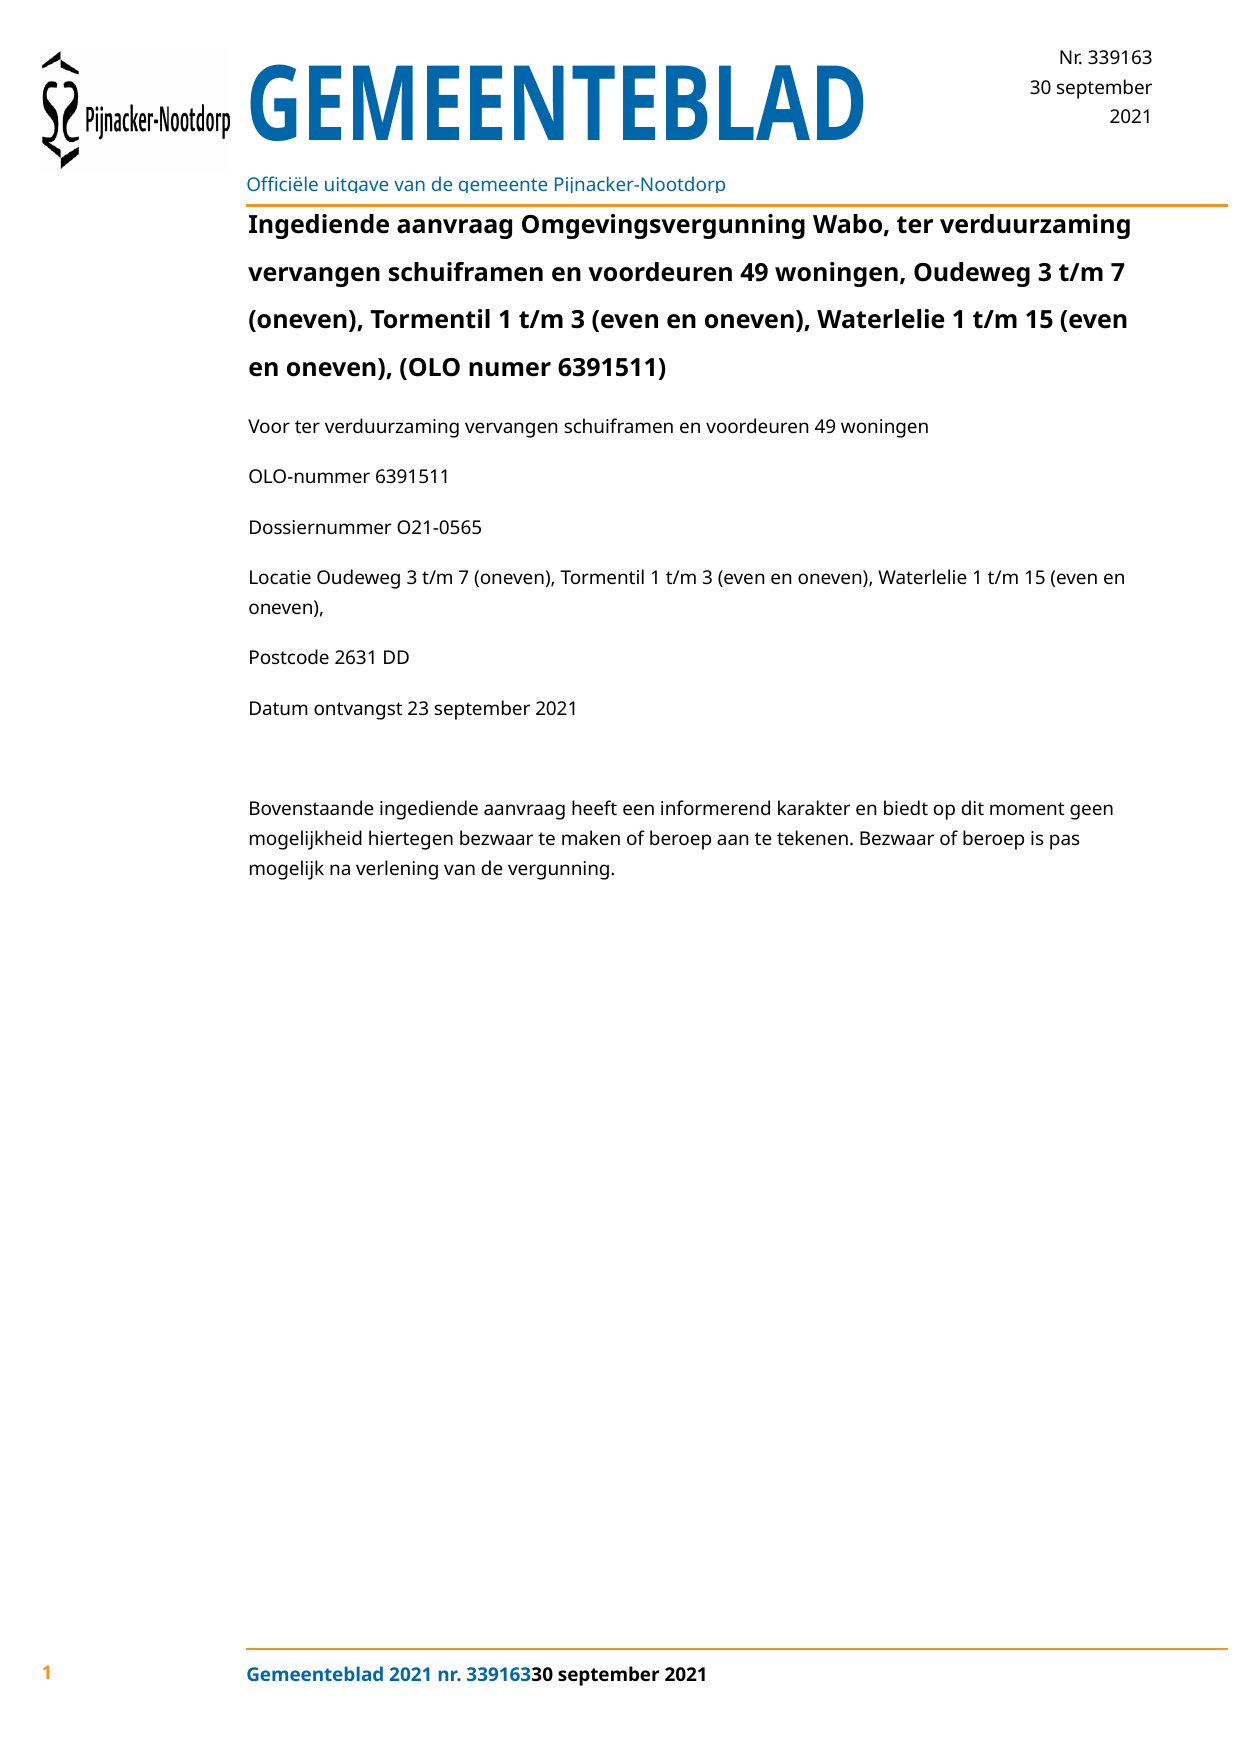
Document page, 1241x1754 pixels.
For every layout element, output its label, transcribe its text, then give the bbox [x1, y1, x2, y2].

picture [41, 47, 231, 172]
text OLO-nummer 6391511 [248, 463, 1152, 489]
text Voor ter verduurzaming vervangen schuiframen en voordeuren 49 woningen [248, 413, 1152, 439]
text Ingediende aanvraag Omgevingsvergunning Wabo, ter verduurzaming vervangen schuiframen en voordeuren 49 woningen, Oudeweg 3 t/m 7 (oneven), Tormentil 1 t/m 3 (even en oneven), Waterlelie 1 t/m 15 (even en oneven), (OLO numer 6391511) [248, 207, 1152, 384]
text Postcode 2631 DD [248, 644, 1152, 670]
text Locatie Oudeweg 3 t/m 7 (oneven), Tormentil 1 t/m 3 (even en oneven), Waterlelie 1 t/m 15 (even en oneven), [248, 564, 1152, 620]
text Bovenstaande ingediende aanvraag heeft een informerend karakter en biedt op dit moment geen mogelijkheid hiertegen bezwaar te maken of beroep aan te tekenen. Bezwaar of beroep is pas mogelijk na verlening van de vergunning. [248, 796, 1152, 881]
text Datum ontvangst 23 september 2021 [248, 695, 1152, 721]
text Dossiernummer O21-0565 [248, 514, 1152, 540]
